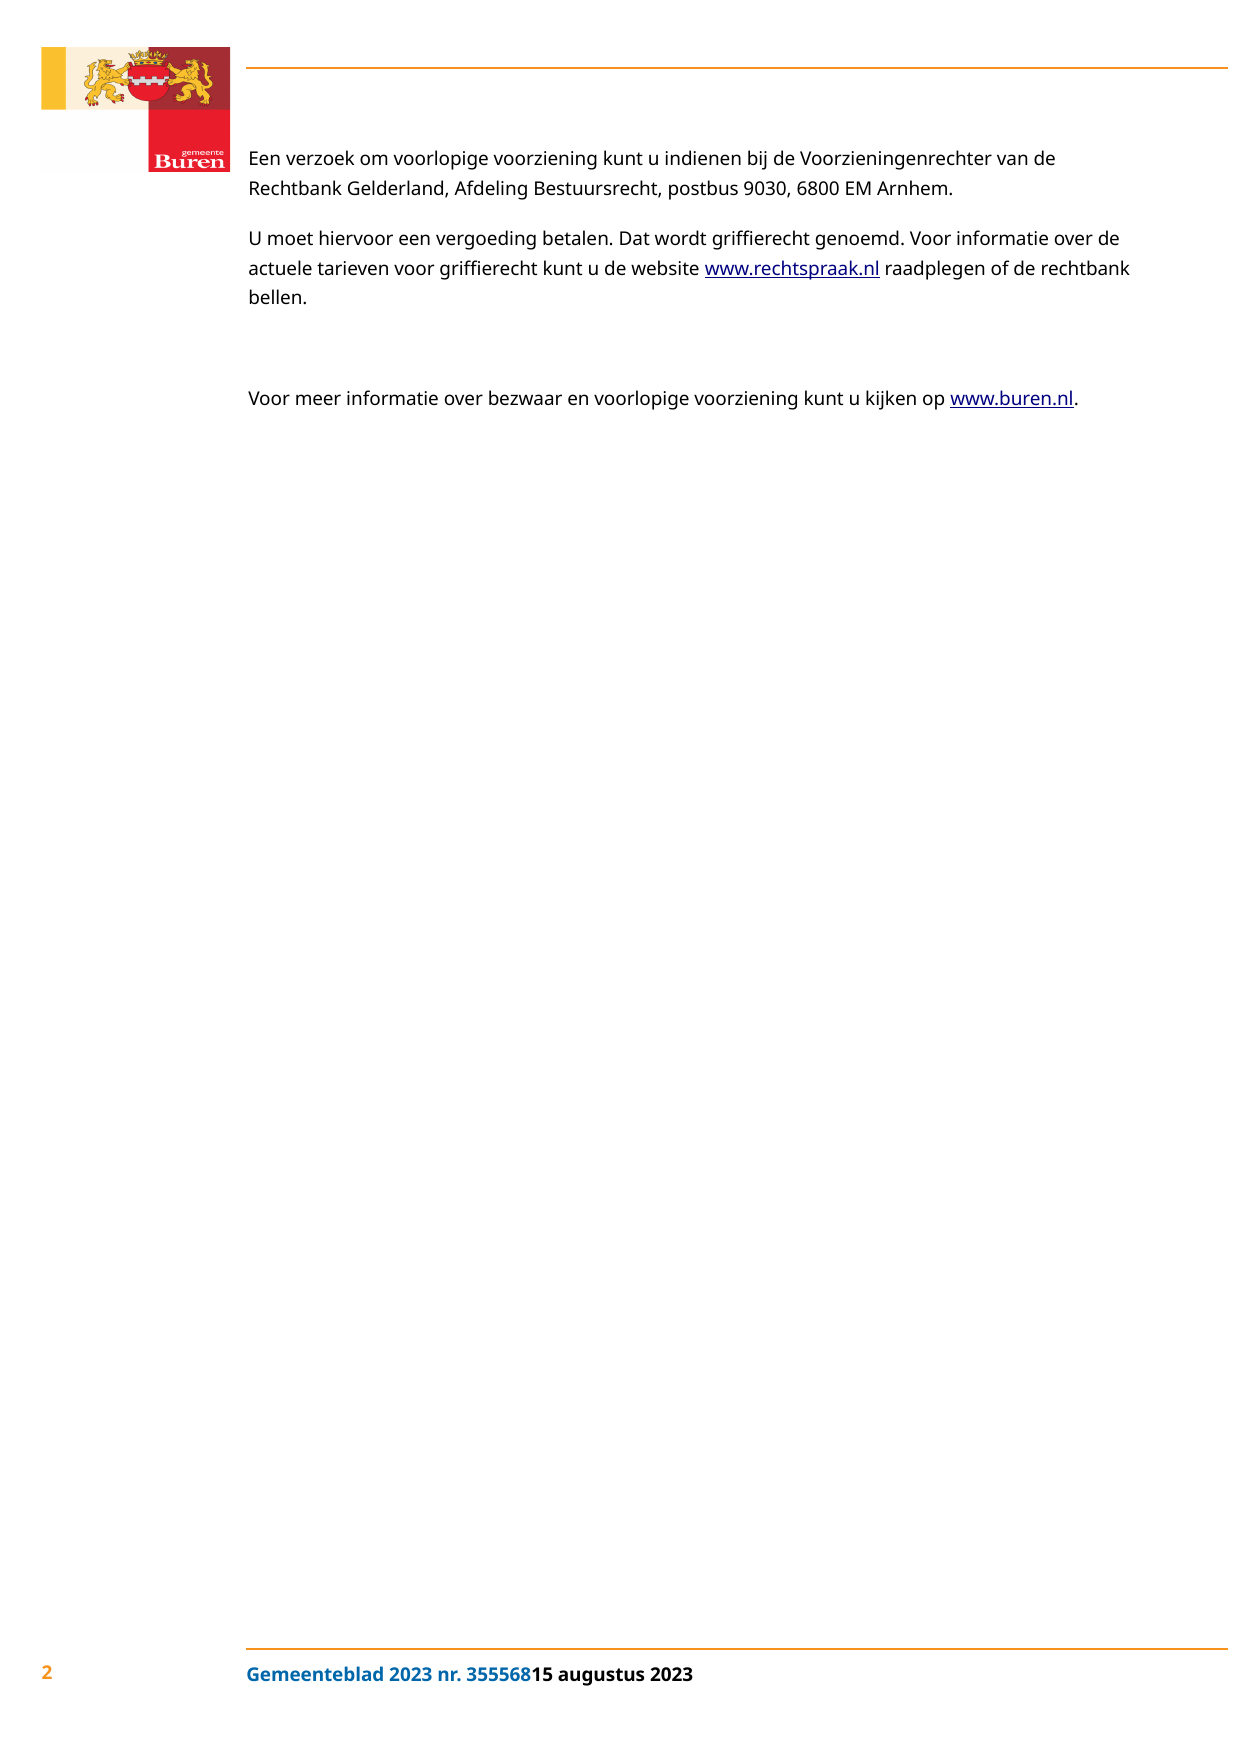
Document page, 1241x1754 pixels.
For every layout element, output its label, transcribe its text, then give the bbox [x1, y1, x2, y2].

text U moet hiervoor een vergoeding betalen. Dat wordt griffierecht genoemd. Voor informatie over de actuele tarieven voor griffierecht kunt u de website www.rechtspraak.nl raadplegen of de rechtbank bellen. [248, 225, 1152, 310]
text Een verzoek om voorlopige voorziening kunt u indienen bij de Voorzieningenrechter van de Rechtbank Gelderland, Afdeling Bestuursrecht, postbus 9030, 6800 EM Arnhem. [248, 145, 1152, 201]
picture [41, 47, 231, 172]
text Voor meer informatie over bezwaar en voorlopige voorziening kunt u kijken op www.buren.nl. [248, 385, 1152, 411]
